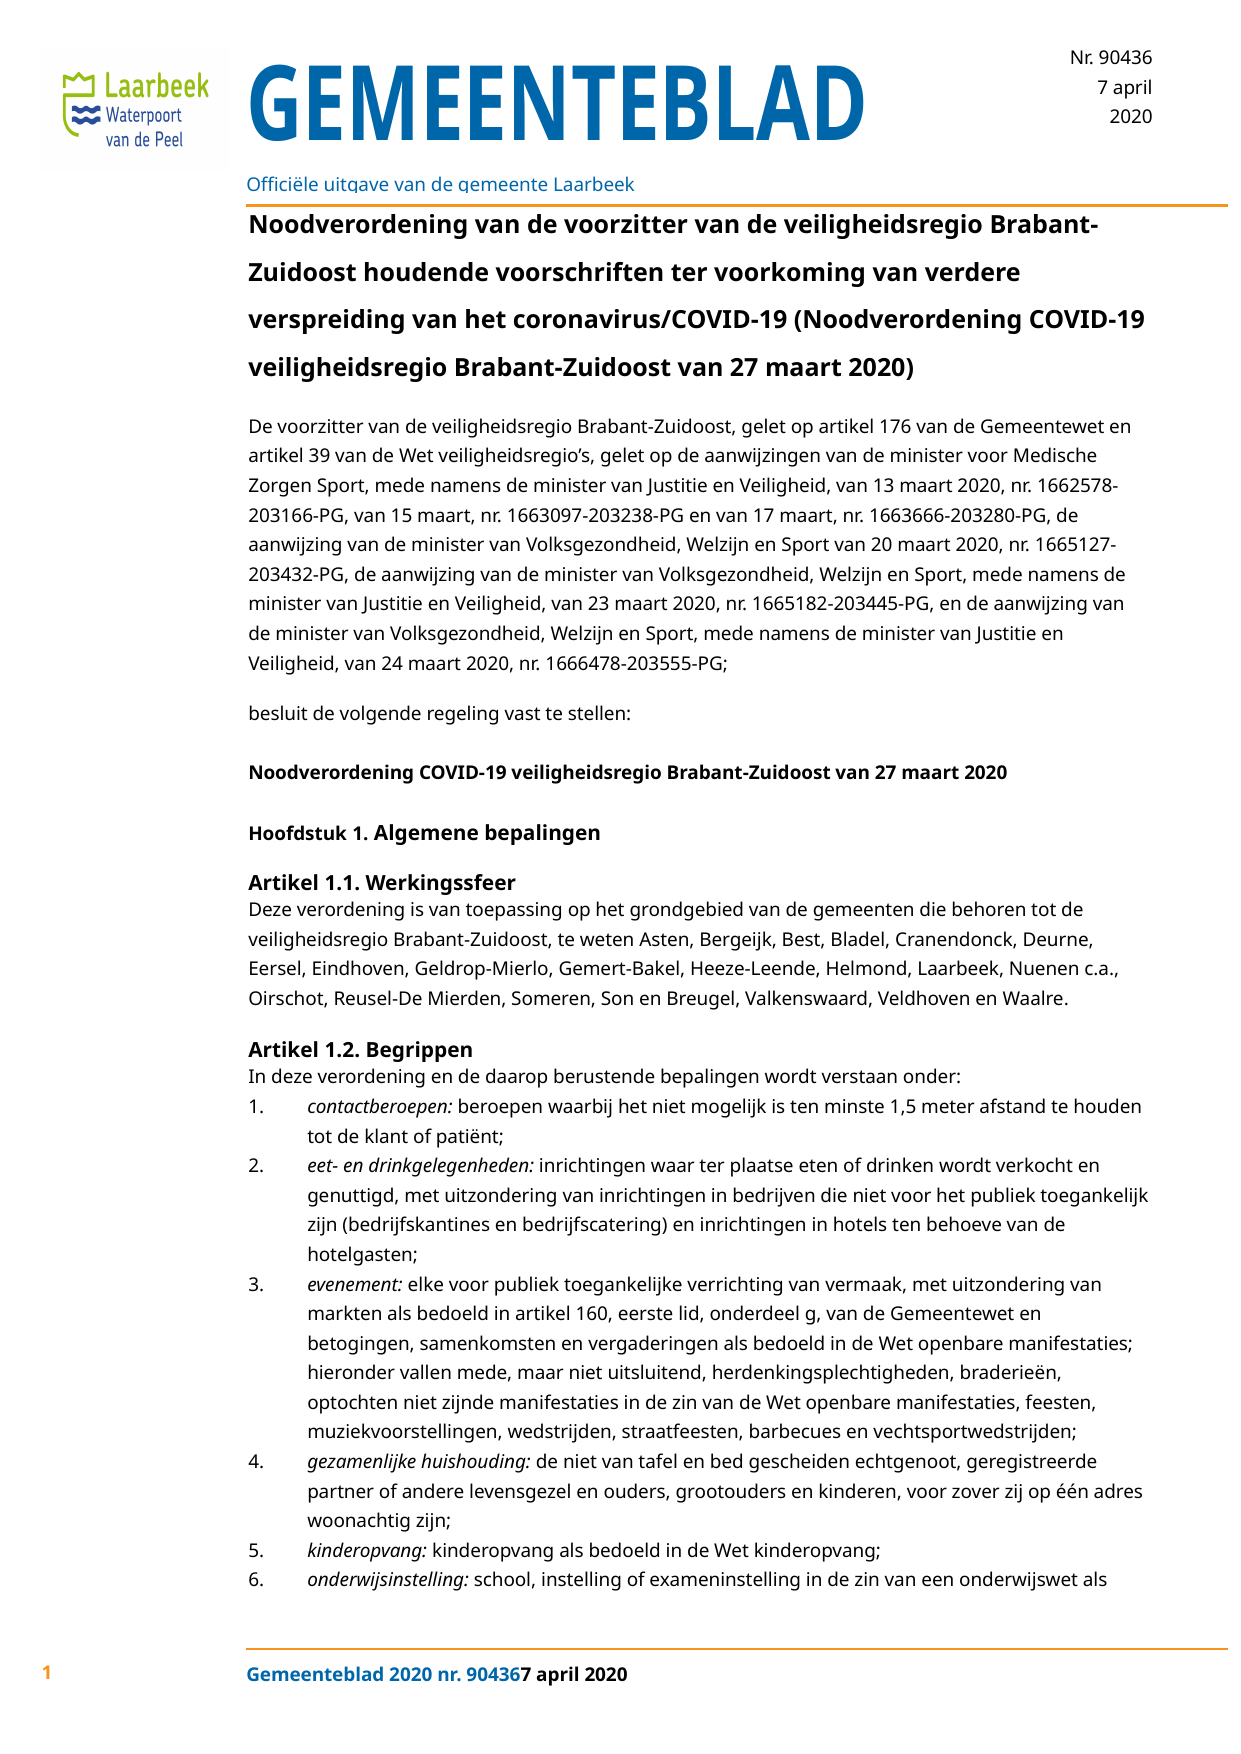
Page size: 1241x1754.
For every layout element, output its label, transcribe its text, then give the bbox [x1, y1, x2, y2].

text Artikel 1.2. Begrippen [248, 1035, 1152, 1064]
picture [41, 47, 231, 172]
text Noodverordening van de voorzitter van de veiligheidsregio Brabant-Zuidoost houdende voorschriften ter voorkoming van verdere verspreiding van het coronavirus/COVID-19 (Noodverordening COVID-19 veiligheidsregio Brabant-Zuidoost van 27 maart 2020) [248, 207, 1152, 384]
text Artikel 1.1. Werkingssfeer [248, 868, 1152, 896]
text Deze verordening is van toepassing op het grondgebied van de gemeenten die behoren tot de veiligheidsregio Brabant-Zuidoost, te weten Asten, Bergeijk, Best, Bladel, Cranendonck, Deurne, Eersel, Eindhoven, Geldrop-Mierlo, Gemert-Bakel, Heeze-Leende, Helmond, Laarbeek, Nuenen c.a., Oirschot, Reusel-De Mierden, Someren, Son en Breugel, Valkenswaard, Veldhoven en Waalre. [248, 896, 1152, 1011]
list evenement: elke voor publiek toegankelijke verrichting van vermaak, met uitzondering van markten als bedoeld in artikel 160, eerste lid, onderdeel g, van de Gemeentewet en betogingen, samenkomsten en vergaderingen als bedoeld in de Wet openbare manifestaties; hieronder vallen mede, maar niet uitsluitend, herdenkingsplechtigheden, braderieën, optochten niet zijnde manifestaties in de zin van de Wet openbare manifestaties, feesten, muziekvoorstellingen, wedstrijden, straatfeesten, barbecues en vechtsportwedstrijden; [248, 1271, 1152, 1444]
list kinderopvang: kinderopvang als bedoeld in de Wet kinderopvang; [248, 1537, 1152, 1563]
text besluit de volgende regeling vast te stellen: [248, 700, 1152, 726]
list eet- en drinkgelegenheden: inrichtingen waar ter plaatse eten of drinken wordt verkocht en genuttigd, met uitzondering van inrichtingen in bedrijven die niet voor het publiek toegankelijk zijn (bedrijfskantines en bedrijfscatering) en inrichtingen in hotels ten behoeve van de hotelgasten; [248, 1152, 1152, 1267]
list onderwijsinstelling: school, instelling of exameninstelling in de zin van een onderwijswet als [248, 1567, 1152, 1592]
text Hoofdstuk 1. Algemene bepalingen [248, 818, 1152, 847]
list gezamenlijke huishouding: de niet van tafel en bed gescheiden echtgenoot, geregistreerde partner of andere levensgezel en ouders, grootouders en kinderen, voor zover zij op één adres woonachtig zijn; [248, 1448, 1152, 1533]
text Noodverordening COVID-19 veiligheidsregio Brabant-Zuidoost van 27 maart 2020 [248, 759, 1152, 785]
text In deze verordening en de daarop berustende bepalingen wordt verstaan onder: [248, 1064, 1152, 1089]
text De voorzitter van de veiligheidsregio Brabant-Zuidoost, gelet op artikel 176 van de Gemeentewet en artikel 39 van de Wet veiligheidsregio’s, gelet op de aanwijzingen van de minister voor Medische Zorgen Sport, mede namens de minister van Justitie en Veiligheid, van 13 maart 2020, nr. 1662578-203166-PG, van 15 maart, nr. 1663097-203238-PG en van 17 maart, nr. 1663666-203280-PG, de aanwijzing van de minister van Volksgezondheid, Welzijn en Sport van 20 maart 2020, nr. 1665127-203432-PG, de aanwijzing van de minister van Volksgezondheid, Welzijn en Sport, mede namens de minister van Justitie en Veiligheid, van 23 maart 2020, nr. 1665182-203445-PG, en de aanwijzing van de minister van Volksgezondheid, Welzijn en Sport, mede namens de minister van Justitie en Veiligheid, van 24 maart 2020, nr. 1666478-203555-PG; [248, 413, 1152, 676]
list contactberoepen: beroepen waarbij het niet mogelijk is ten minste 1,5 meter afstand te houden tot de klant of patiënt; [248, 1093, 1152, 1149]
